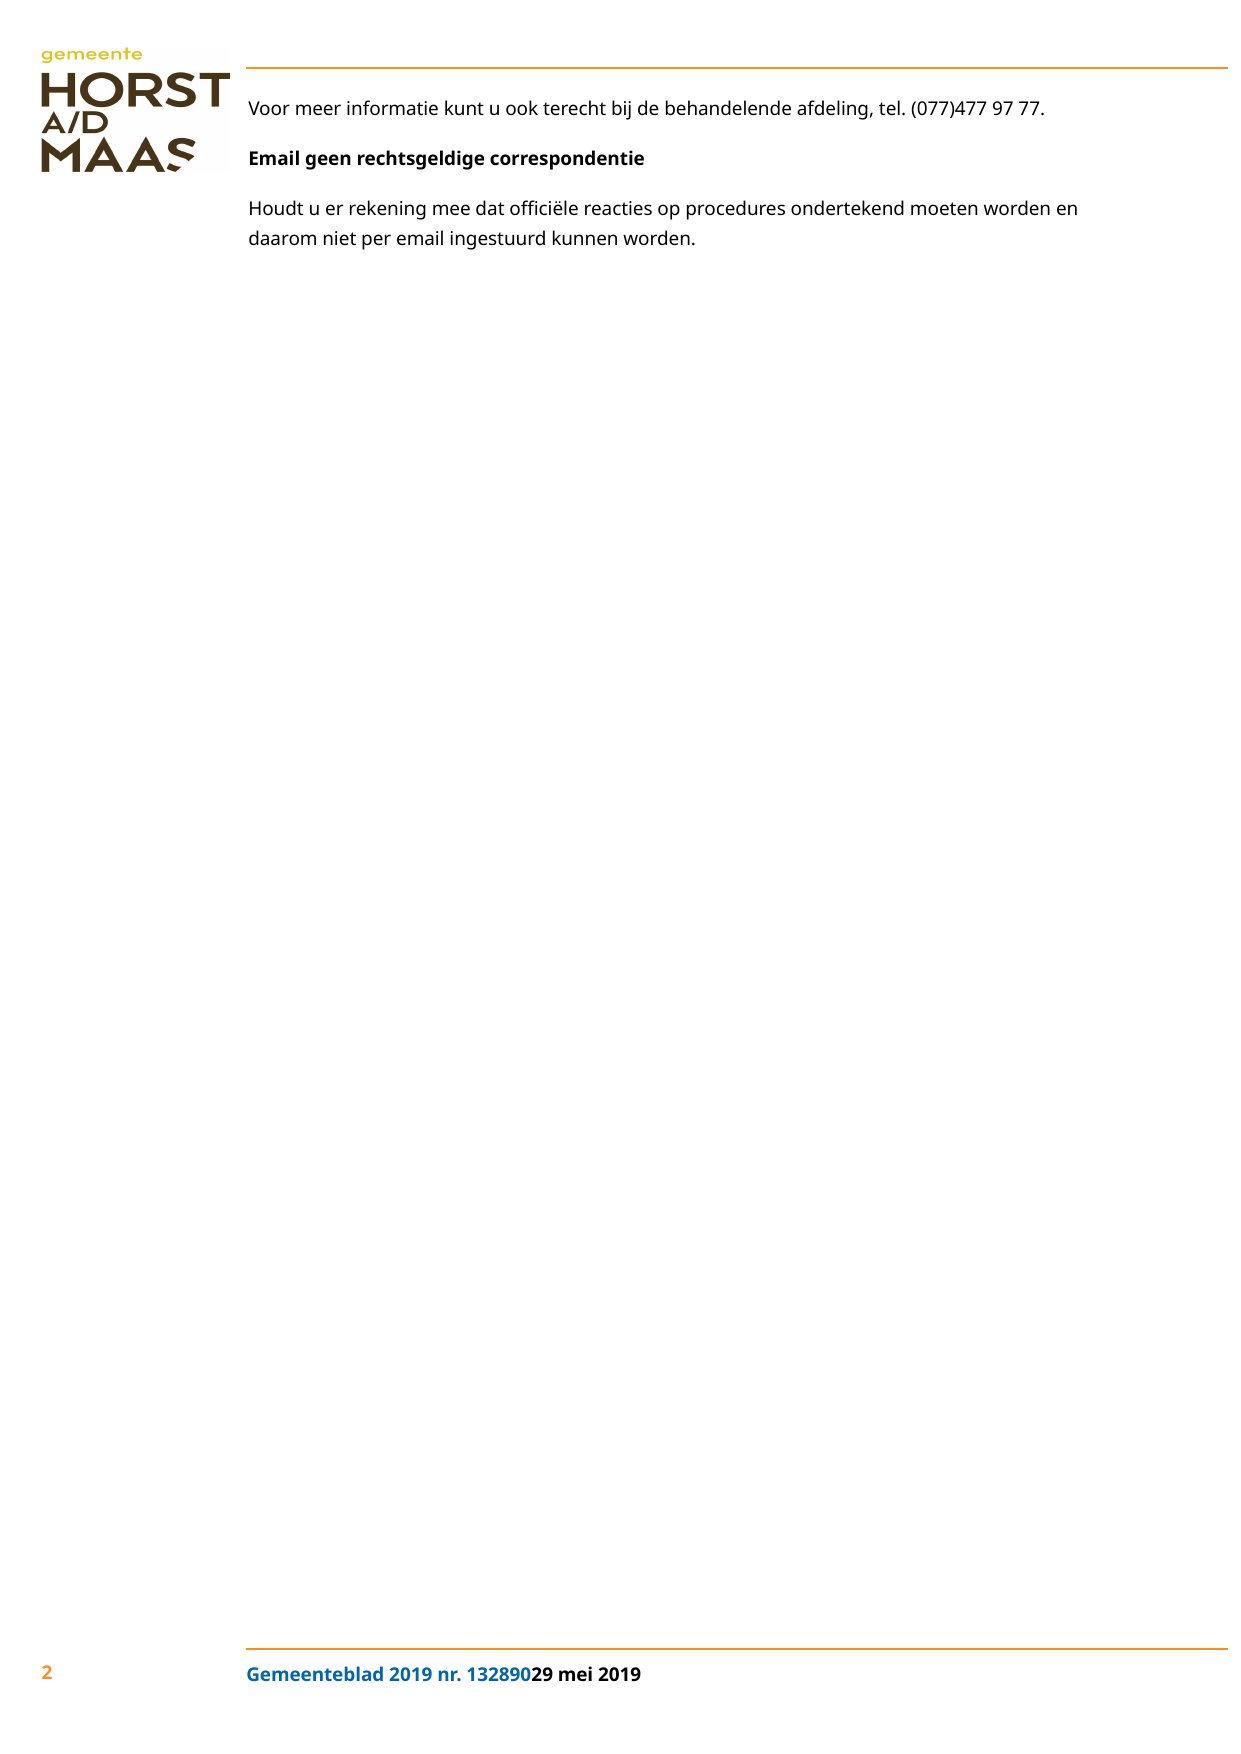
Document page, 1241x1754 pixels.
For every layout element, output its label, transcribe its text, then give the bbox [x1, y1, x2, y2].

text Voor meer informatie kunt u ook terecht bij de behandelende afdeling, tel. (077)477 97 77. [248, 95, 1152, 121]
picture [41, 47, 231, 172]
text Houdt u er rekening mee dat officiële reacties op procedures ondertekend moeten worden en daarom niet per email ingestuurd kunnen worden. [248, 196, 1152, 251]
text Email geen rechtsgeldige correspondentie [248, 145, 1152, 171]
